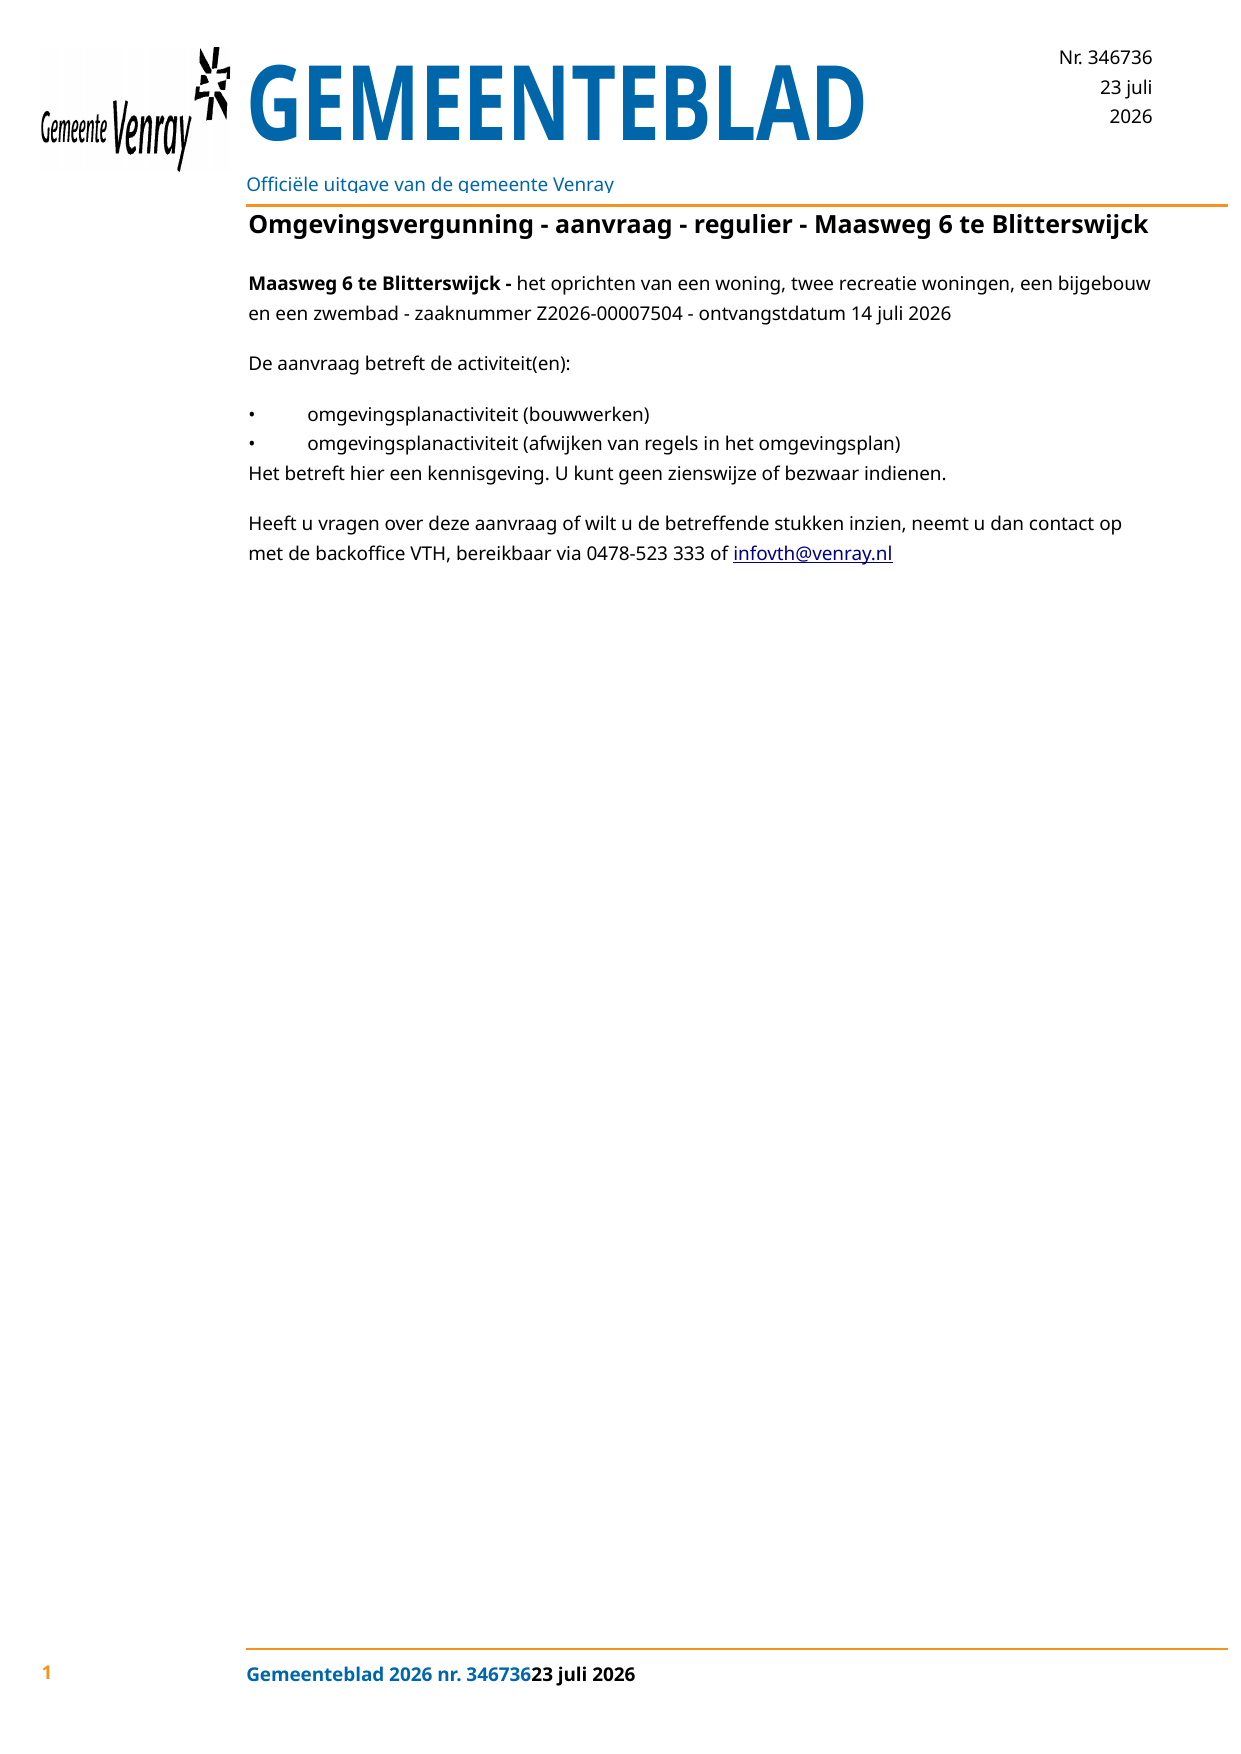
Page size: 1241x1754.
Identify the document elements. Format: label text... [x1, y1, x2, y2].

text Het betreft hier een kennisgeving. U kunt geen zienswijze of bezwaar indienen. [248, 460, 1152, 486]
text De aanvraag betreft de activiteit(en): [248, 350, 1152, 376]
list omgevingsplanactiviteit (bouwwerken) [248, 401, 1152, 426]
picture [41, 47, 231, 172]
text Heeft u vragen over deze aanvraag of wilt u de betreffende stukken inzien, neemt u dan contact op met de backoffice VTH, bereikbaar via 0478-523 333 of infovth@venray.nl [248, 510, 1152, 566]
text Omgevingsvergunning - aanvraag - regulier - Maasweg 6 te Blitterswijck [248, 207, 1152, 241]
list omgevingsplanactiviteit (afwijken van regels in het omgevingsplan) [248, 430, 1152, 456]
text Maasweg 6 te Blitterswijck - het oprichten van een woning, twee recreatie woningen, een bijgebouw en een zwembad - zaaknummer Z2026-00007504 - ontvangstdatum 14 juli 2026 [248, 270, 1152, 326]
